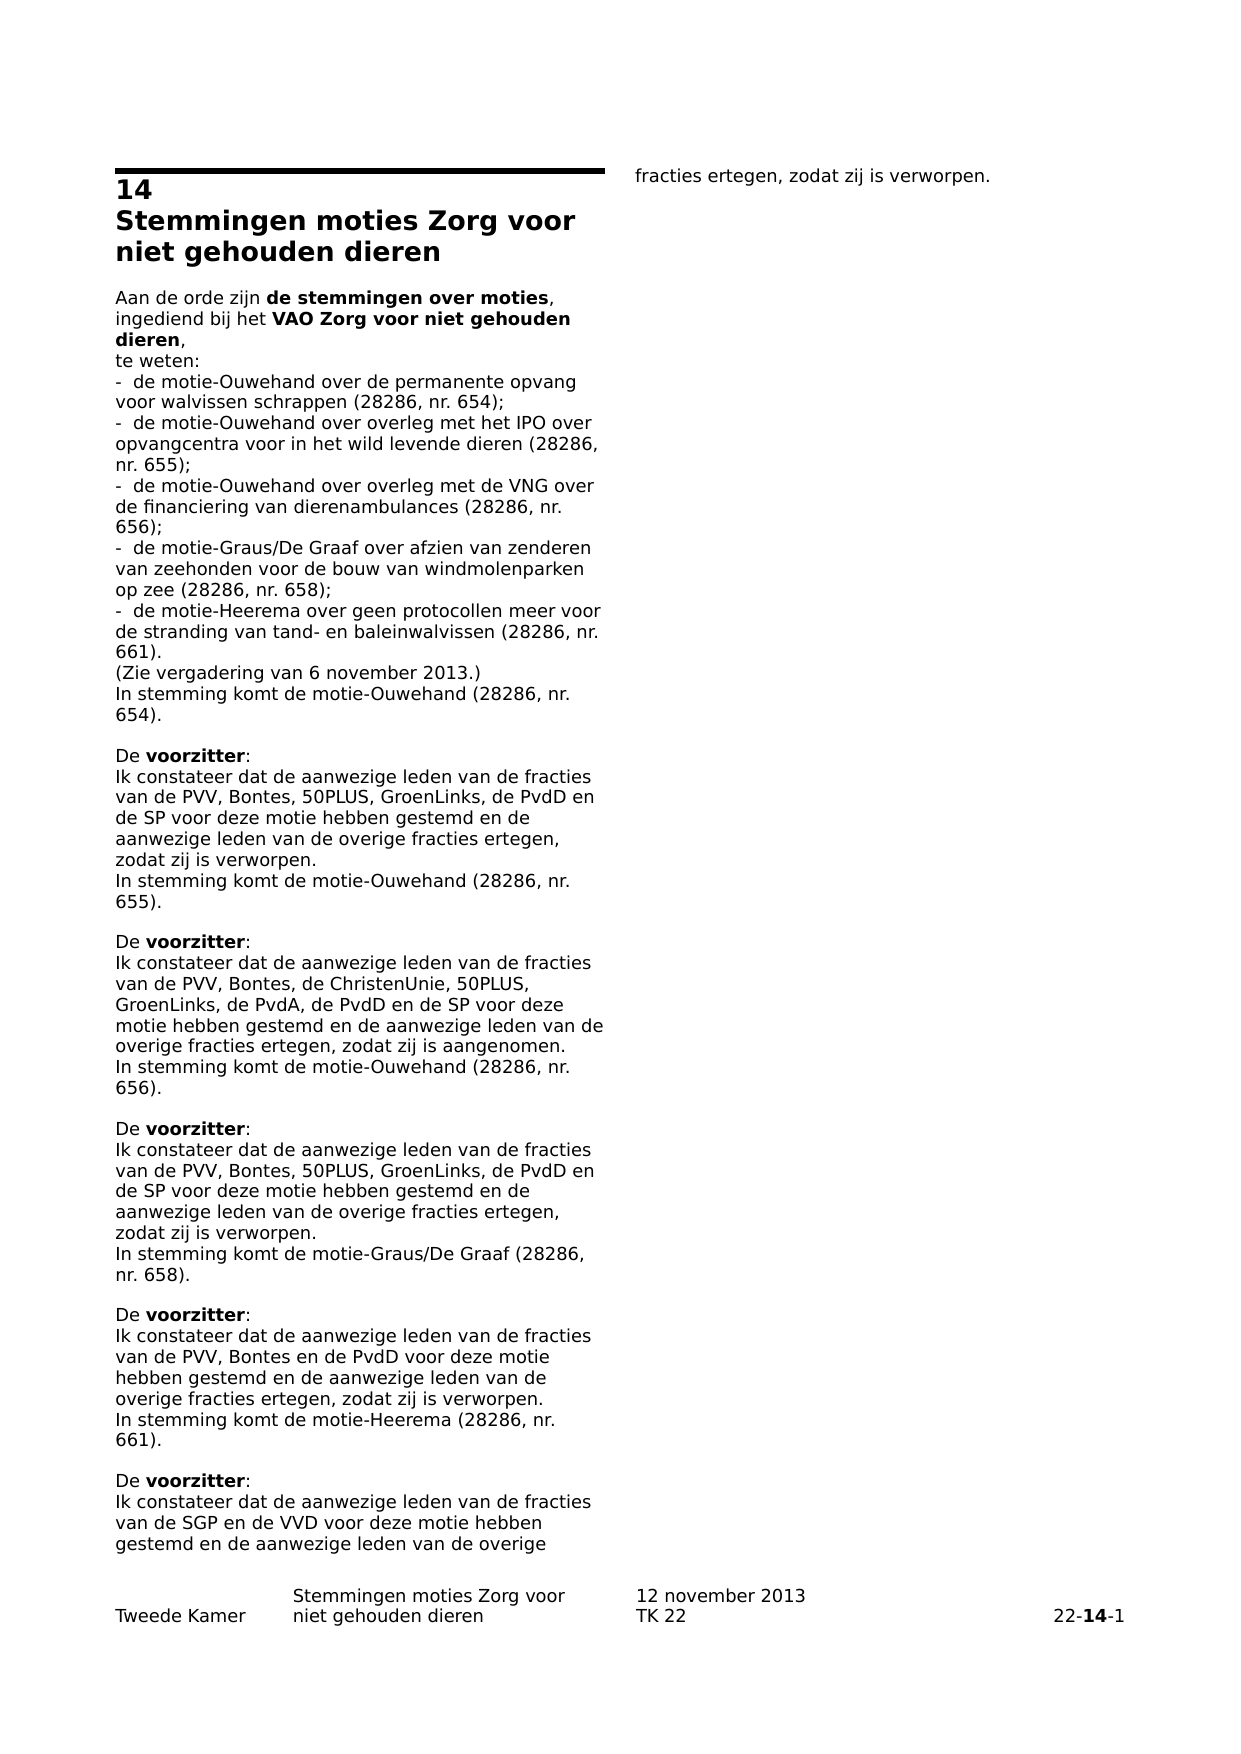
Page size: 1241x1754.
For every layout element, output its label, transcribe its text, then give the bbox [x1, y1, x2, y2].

text De voorzitter: [115, 1305, 605, 1326]
text (Zie vergadering van 6 november 2013.) [115, 663, 605, 684]
text In stemming komt de motie-Ouwehand (28286, nr. 656). [115, 1057, 605, 1099]
list de motie-Ouwehand over overleg met het IPO over opvangcentra voor in het wild levende dieren (28286, nr. 655); [115, 413, 605, 476]
text De voorzitter: [115, 1119, 605, 1139]
title 14 Stemmingen moties Zorg voor niet gehouden dieren [115, 174, 605, 268]
text Ik constateer dat de aanwezige leden van de fracties van de PVV, Bontes, 50PLUS, GroenLinks, de PvdD en de SP voor deze motie hebben gestemd en de aanwezige leden van de overige fracties ertegen, zodat zij is verworpen. [115, 1139, 605, 1244]
text Aan de orde zijn de stemmingen over moties, ingediend bij het VAO Zorg voor niet gehouden dieren, [115, 288, 605, 351]
text De voorzitter: [115, 932, 605, 953]
text In stemming komt de motie-Ouwehand (28286, nr. 655). [115, 871, 605, 912]
text fracties ertegen, zodat zij is verworpen. [635, 165, 1125, 186]
list de motie-Graus/De Graaf over afzien van zenderen van zeehonden voor de bouw van windmolenparken op zee (28286, nr. 658); [115, 538, 605, 601]
text te weten: [115, 351, 605, 371]
text In stemming komt de motie-Ouwehand (28286, nr. 654). [115, 684, 605, 726]
list de motie-Heerema over geen protocollen meer voor de stranding van tand- en baleinwalvissen (28286, nr. 661). [115, 601, 605, 663]
text De voorzitter: [115, 1471, 605, 1492]
text In stemming komt de motie-Heerema (28286, nr. 661). [115, 1409, 605, 1451]
text Ik constateer dat de aanwezige leden van de fracties van de SGP en de VVD voor deze motie hebben gestemd en de aanwezige leden van de overige [115, 1492, 605, 1554]
text De voorzitter: [115, 746, 605, 766]
text In stemming komt de motie-Graus/De Graaf (28286, nr. 658). [115, 1244, 605, 1285]
list de motie-Ouwehand over de permanente opvang voor walvissen schrappen (28286, nr. 654); [115, 371, 605, 413]
text Ik constateer dat de aanwezige leden van de fracties van de PVV, Bontes, de ChristenUnie, 50PLUS, GroenLinks, de PvdA, de PvdD en de SP voor deze motie hebben gestemd en de aanwezige leden van de overige fracties ertegen, zodat zij is aangenomen. [115, 953, 605, 1057]
text Ik constateer dat de aanwezige leden van de fracties van de PVV, Bontes en de PvdD voor deze motie hebben gestemd en de aanwezige leden van de overige fracties ertegen, zodat zij is verworpen. [115, 1326, 605, 1409]
text Ik constateer dat de aanwezige leden van de fracties van de PVV, Bontes, 50PLUS, GroenLinks, de PvdD en de SP voor deze motie hebben gestemd en de aanwezige leden van de overige fracties ertegen, zodat zij is verworpen. [115, 766, 605, 871]
list de motie-Ouwehand over overleg met de VNG over de financiering van dierenambulances (28286, nr. 656); [115, 476, 605, 538]
